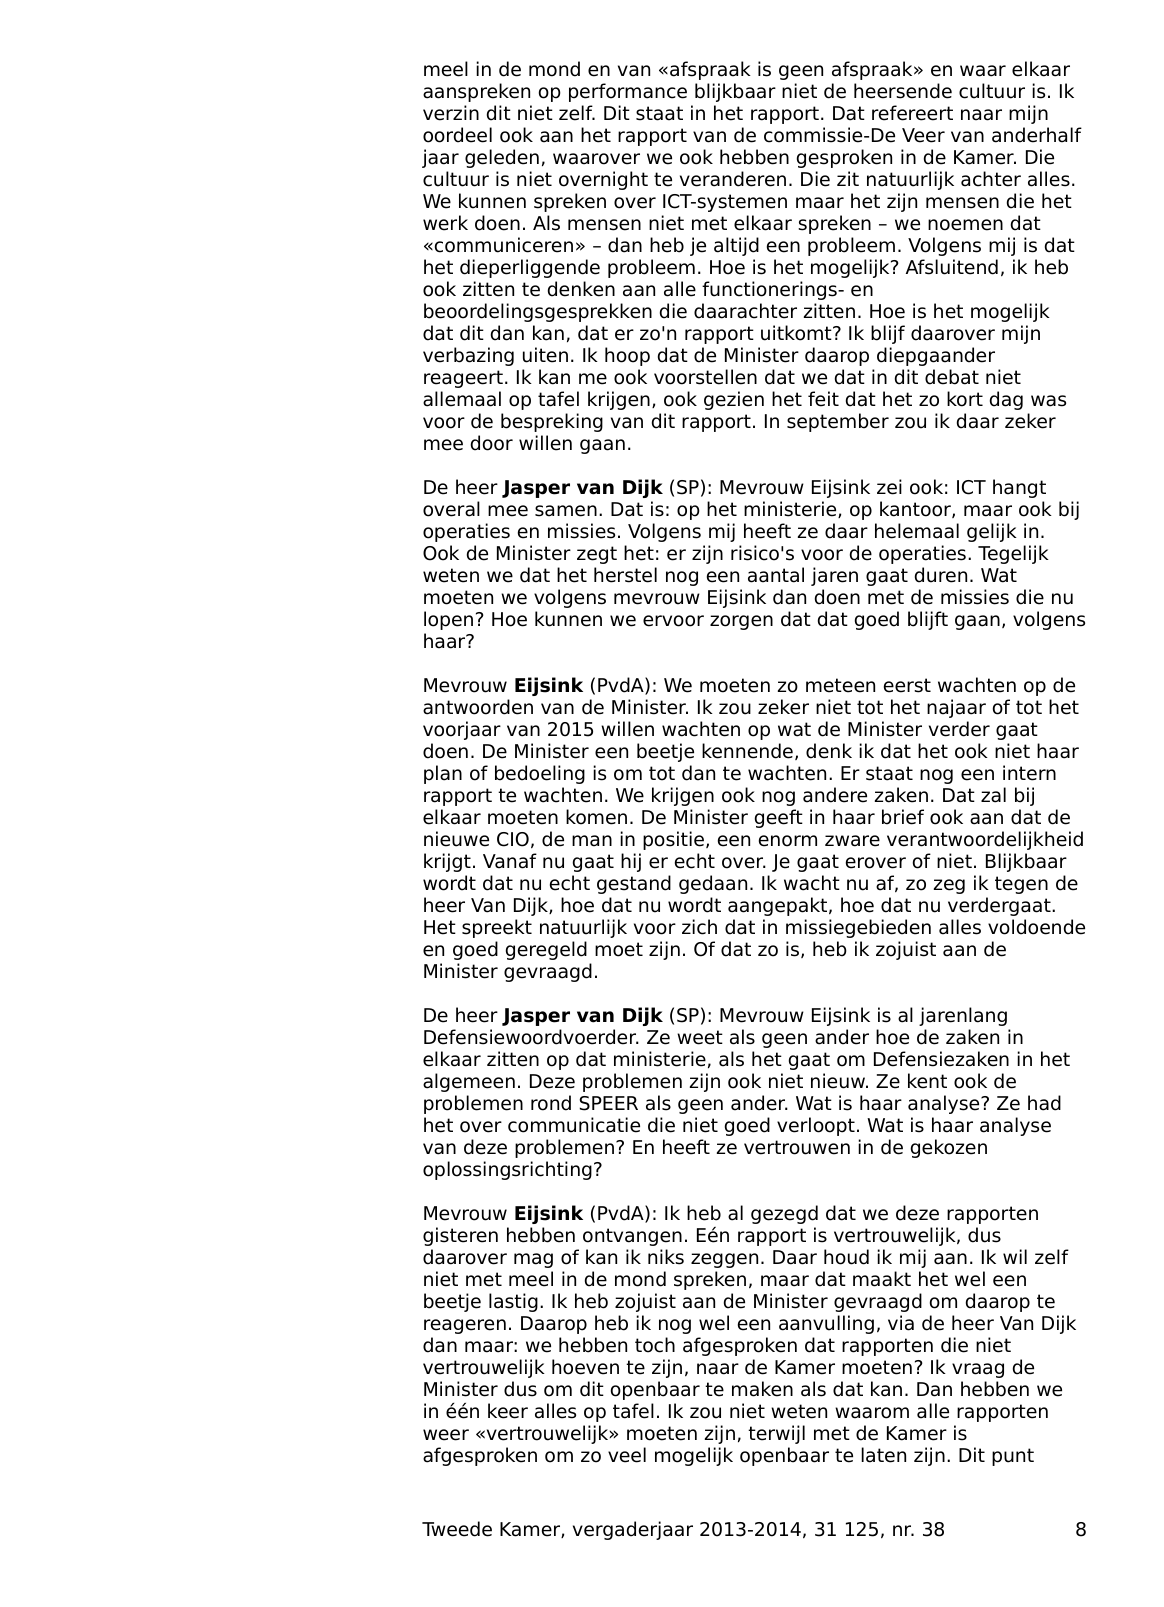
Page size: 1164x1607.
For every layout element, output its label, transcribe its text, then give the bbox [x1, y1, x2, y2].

text meel in de mond en van «afspraak is geen afspraak» en waar elkaar aanspreken op performance blijkbaar niet de heersende cultuur is. Ik verzin dit niet zelf. Dit staat in het rapport. Dat refereert naar mijn oordeel ook aan het rapport van de commissie-De Veer van anderhalf jaar geleden, waarover we ook hebben gesproken in de Kamer. Die cultuur is niet overnight te veranderen. Die zit natuurlijk achter alles. We kunnen spreken over ICT-systemen maar het zijn mensen die het werk doen. Als mensen niet met elkaar spreken – we noemen dat «communiceren» – dan heb je altijd een probleem. Volgens mij is dat het dieperliggende probleem. Hoe is het mogelijk? Afsluitend, ik heb ook zitten te denken aan alle functionerings- en beoordelingsgesprekken die daarachter zitten. Hoe is het mogelijk dat dit dan kan, dat er zo'n rapport uitkomt? Ik blijf daarover mijn verbazing uiten. Ik hoop dat de Minister daarop diepgaander reageert. Ik kan me ook voorstellen dat we dat in dit debat niet allemaal op tafel krijgen, ook gezien het feit dat het zo kort dag was voor de bespreking van dit rapport. In september zou ik daar zeker mee door willen gaan. [422, 59, 1087, 455]
text Mevrouw Eijsink (PvdA): Ik heb al gezegd dat we deze rapporten gisteren hebben ontvangen. Eén rapport is vertrouwelijk, dus daarover mag of kan ik niks zeggen. Daar houd ik mij aan. Ik wil zelf niet met meel in de mond spreken, maar dat maakt het wel een beetje lastig. Ik heb zojuist aan de Minister gevraagd om daarop te reageren. Daarop heb ik nog wel een aanvulling, via de heer Van Dijk dan maar: we hebben toch afgesproken dat rapporten die niet vertrouwelijk hoeven te zijn, naar de Kamer moeten? Ik vraag de Minister dus om dit openbaar te maken als dat kan. Dan hebben we in één keer alles op tafel. Ik zou niet weten waarom alle rapporten weer «vertrouwelijk» moeten zijn, terwijl met de Kamer is afgesproken om zo veel mogelijk openbaar te laten zijn. Dit punt [422, 1203, 1087, 1467]
text De heer Jasper van Dijk (SP): Mevrouw Eijsink is al jarenlang Defensiewoordvoerder. Ze weet als geen ander hoe de zaken in elkaar zitten op dat ministerie, als het gaat om Defensiezaken in het algemeen. Deze problemen zijn ook niet nieuw. Ze kent ook de problemen rond SPEER als geen ander. Wat is haar analyse? Ze had het over communicatie die niet goed verloopt. Wat is haar analyse van deze problemen? En heeft ze vertrouwen in de gekozen oplossingsrichting? [422, 1005, 1087, 1181]
text De heer Jasper van Dijk (SP): Mevrouw Eijsink zei ook: ICT hangt overal mee samen. Dat is: op het ministerie, op kantoor, maar ook bij operaties en missies. Volgens mij heeft ze daar helemaal gelijk in. Ook de Minister zegt het: er zijn risico's voor de operaties. Tegelijk weten we dat het herstel nog een aantal jaren gaat duren. Wat moeten we volgens mevrouw Eijsink dan doen met de missies die nu lopen? Hoe kunnen we ervoor zorgen dat dat goed blijft gaan, volgens haar? [422, 477, 1087, 653]
text Mevrouw Eijsink (PvdA): We moeten zo meteen eerst wachten op de antwoorden van de Minister. Ik zou zeker niet tot het najaar of tot het voorjaar van 2015 willen wachten op wat de Minister verder gaat doen. De Minister een beetje kennende, denk ik dat het ook niet haar plan of bedoeling is om tot dan te wachten. Er staat nog een intern rapport te wachten. We krijgen ook nog andere zaken. Dat zal bij elkaar moeten komen. De Minister geeft in haar brief ook aan dat de nieuwe CIO, de man in positie, een enorm zware verantwoordelijkheid krijgt. Vanaf nu gaat hij er echt over. Je gaat erover of niet. Blijkbaar wordt dat nu echt gestand gedaan. Ik wacht nu af, zo zeg ik tegen de heer Van Dijk, hoe dat nu wordt aangepakt, hoe dat nu verdergaat. Het spreekt natuurlijk voor zich dat in missiegebieden alles voldoende en goed geregeld moet zijn. Of dat zo is, heb ik zojuist aan de Minister gevraagd. [422, 675, 1087, 983]
